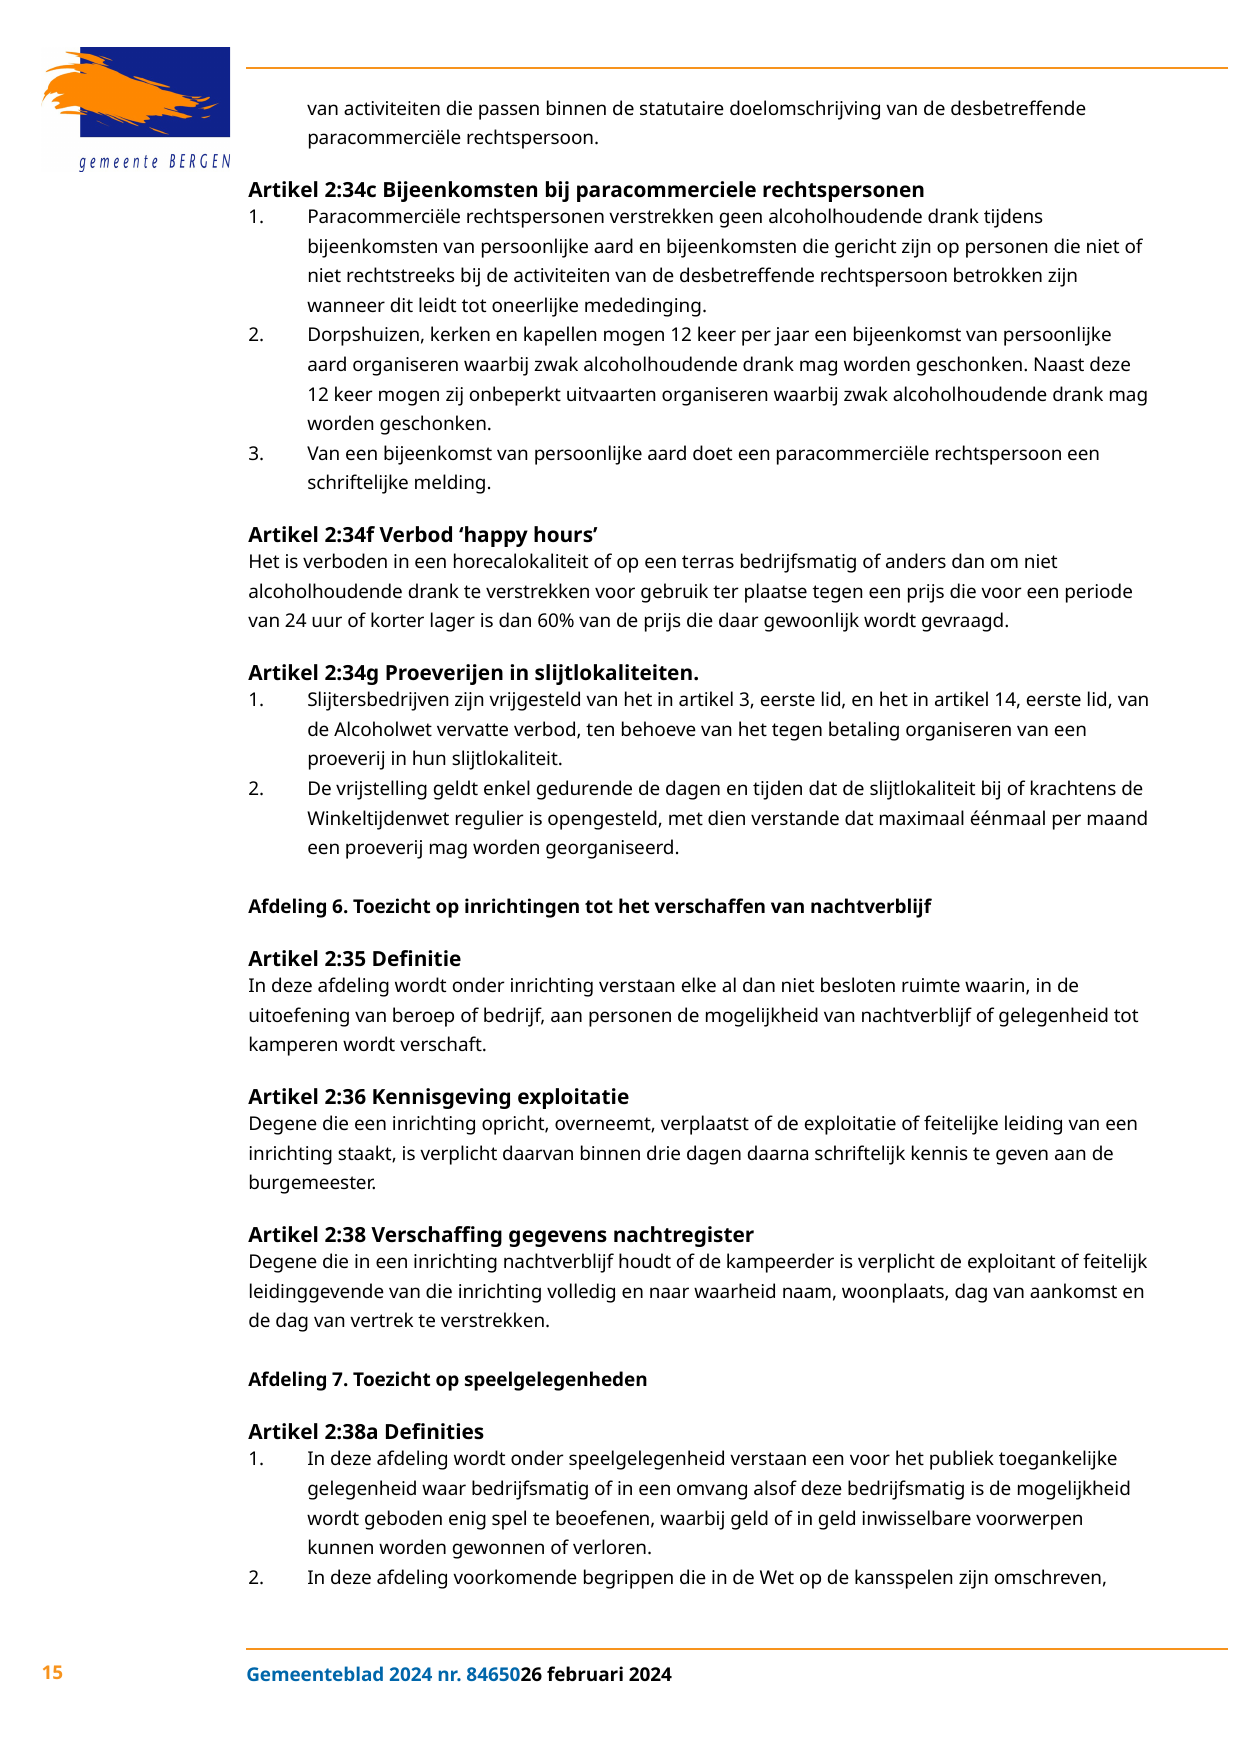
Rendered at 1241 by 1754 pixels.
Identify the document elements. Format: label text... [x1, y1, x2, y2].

list In deze afdeling wordt onder speelgelegenheid verstaan een voor het publiek toegankelijke gelegenheid waar bedrijfsmatig of in een omvang alsof deze bedrijfsmatig is de mogelijkheid wordt geboden enig spel te beoefenen, waarbij geld of in geld inwisselbare voorwerpen kunnen worden gewonnen of verloren. [248, 1446, 1152, 1560]
text Degene die een inrichting opricht, overneemt, verplaatst of de exploitatie of feitelijke leiding van een inrichting staakt, is verplicht daarvan binnen drie dagen daarna schriftelijk kennis te geven aan de burgemeester. [248, 1110, 1152, 1195]
list Slijtersbedrijven zijn vrijgesteld van het in artikel 3, eerste lid, en het in artikel 14, eerste lid, van de Alcoholwet vervatte verbod, ten behoeve van het tegen betaling organiseren van een proeverij in hun slijtlokaliteit. [248, 686, 1152, 771]
text Artikel 2:34c Bijeenkomsten bij paracommerciele rechtspersonen [248, 175, 1152, 203]
text Artikel 2:38a Definities [248, 1417, 1152, 1446]
list In deze afdeling voorkomende begrippen die in de Wet op de kansspelen zijn omschreven, [248, 1564, 1152, 1589]
text Het is verboden in een horecalokaliteit of op een terras bedrijfsmatig of anders dan om niet alcoholhoudende drank te verstrekken voor gebruik ter plaatse tegen een prijs die voor een periode van 24 uur of korter lager is dan 60% van de prijs die daar gewoonlijk wordt gevraagd. [248, 548, 1152, 633]
text Artikel 2:36 Kennisgeving exploitatie [248, 1082, 1152, 1110]
text Afdeling 6. Toezicht op inrichtingen tot het verschaffen van nachtverblijf [248, 893, 1152, 919]
list Dorpshuizen, kerken en kapellen mogen 12 keer per jaar een bijeenkomst van persoonlijke aard organiseren waarbij zwak alcoholhoudende drank mag worden geschonken. Naast deze 12 keer mogen zij onbeperkt uitvaarten organiseren waarbij zwak alcoholhoudende drank mag worden geschonken. [248, 322, 1152, 436]
text Afdeling 7. Toezicht op speelgelegenheden [248, 1367, 1152, 1392]
list Van een bijeenkomst van persoonlijke aard doet een paracommerciële rechtspersoon een schriftelijke melding. [248, 440, 1152, 495]
text Artikel 2:35 Definitie [248, 944, 1152, 972]
list van activiteiten die passen binnen de statutaire doelomschrijving van de desbetreffende paracommerciële rechtspersoon. [248, 95, 1152, 150]
text In deze afdeling wordt onder inrichting verstaan elke al dan niet besloten ruimte waarin, in de uitoefening van beroep of bedrijf, aan personen de mogelijkheid van nachtverblijf of gelegenheid tot kamperen wordt verschaft. [248, 972, 1152, 1057]
text Artikel 2:34f Verbod ‘happy hours’ [248, 520, 1152, 548]
text Degene die in een inrichting nachtverblijf houdt of de kampeerder is verplicht de exploitant of feitelijk leidinggevende van die inrichting volledig en naar waarheid naam, woonplaats, dag van aankomst en de dag van vertrek te verstrekken. [248, 1248, 1152, 1333]
list De vrijstelling geldt enkel gedurende de dagen en tijden dat de slijtlokaliteit bij of krachtens de Winkeltijdenwet regulier is opengesteld, met dien verstande dat maximaal éénmaal per maand een proeverij mag worden georganiseerd. [248, 775, 1152, 860]
text Artikel 2:38 Verschaffing gegevens nachtregister [248, 1220, 1152, 1248]
picture [41, 47, 231, 172]
text Artikel 2:34g Proeverijen in slijtlokaliteiten. [248, 658, 1152, 686]
list Paracommerciële rechtspersonen verstrekken geen alcoholhoudende drank tijdens bijeenkomsten van persoonlijke aard en bijeenkomsten die gericht zijn op personen die niet of niet rechtstreeks bij de activiteiten van de desbetreffende rechtspersoon betrokken zijn wanneer dit leidt tot oneerlijke mededinging. [248, 203, 1152, 318]
